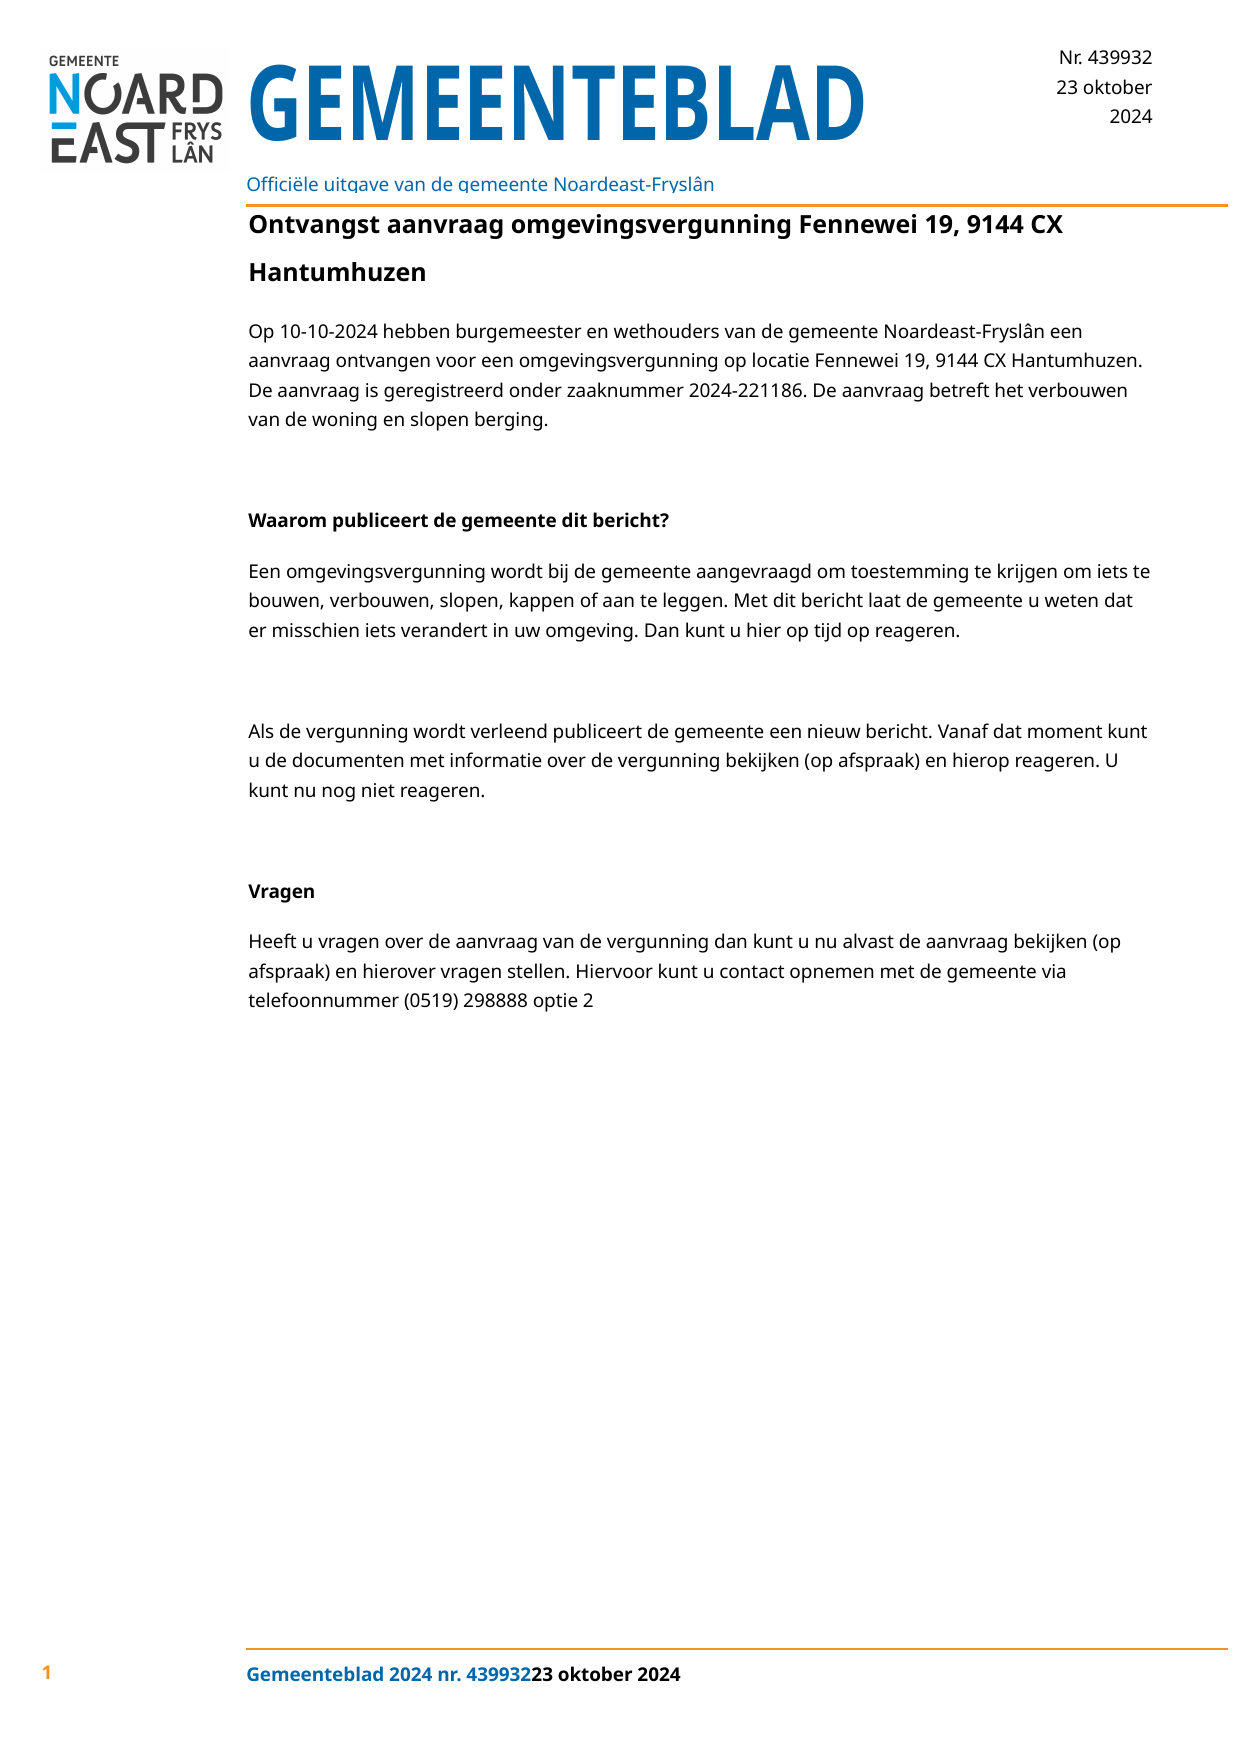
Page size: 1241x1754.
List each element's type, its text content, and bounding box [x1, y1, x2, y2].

text Heeft u vragen over de aanvraag van de vergunning dan kunt u nu alvast de aanvraag bekijken (op afspraak) en hierover vragen stellen. Hiervoor kunt u contact opnemen met de gemeente via telefoonnummer (0519) 298888 optie 2 [248, 928, 1152, 1013]
text Een omgevingsvergunning wordt bij de gemeente aangevraagd om toestemming te krijgen om iets te bouwen, verbouwen, slopen, kappen of aan te leggen. Met dit bericht laat de gemeente u weten dat er misschien iets verandert in uw omgeving. Dan kunt u hier op tijd op reageren. [248, 558, 1152, 643]
text Op 10-10-2024 hebben burgemeester en wethouders van de gemeente Noardeast-Fryslân een aanvraag ontvangen voor een omgevingsvergunning op locatie Fennewei 19, 9144 CX Hantumhuzen. De aanvraag is geregistreerd onder zaaknummer 2024-221186. De aanvraag betreft het verbouwen van de woning en slopen berging. [248, 318, 1152, 432]
text Waarom publiceert de gemeente dit bericht? [248, 507, 1152, 533]
text Vragen [248, 878, 1152, 904]
picture [41, 47, 231, 172]
text Als de vergunning wordt verleend publiceert de gemeente een nieuw bericht. Vanaf dat moment kunt u de documenten met informatie over de vergunning bekijken (op afspraak) en hierop reageren. U kunt nu nog niet reageren. [248, 718, 1152, 803]
text Ontvangst aanvraag omgevingsvergunning Fennewei 19, 9144 CX Hantumhuzen [248, 207, 1152, 288]
